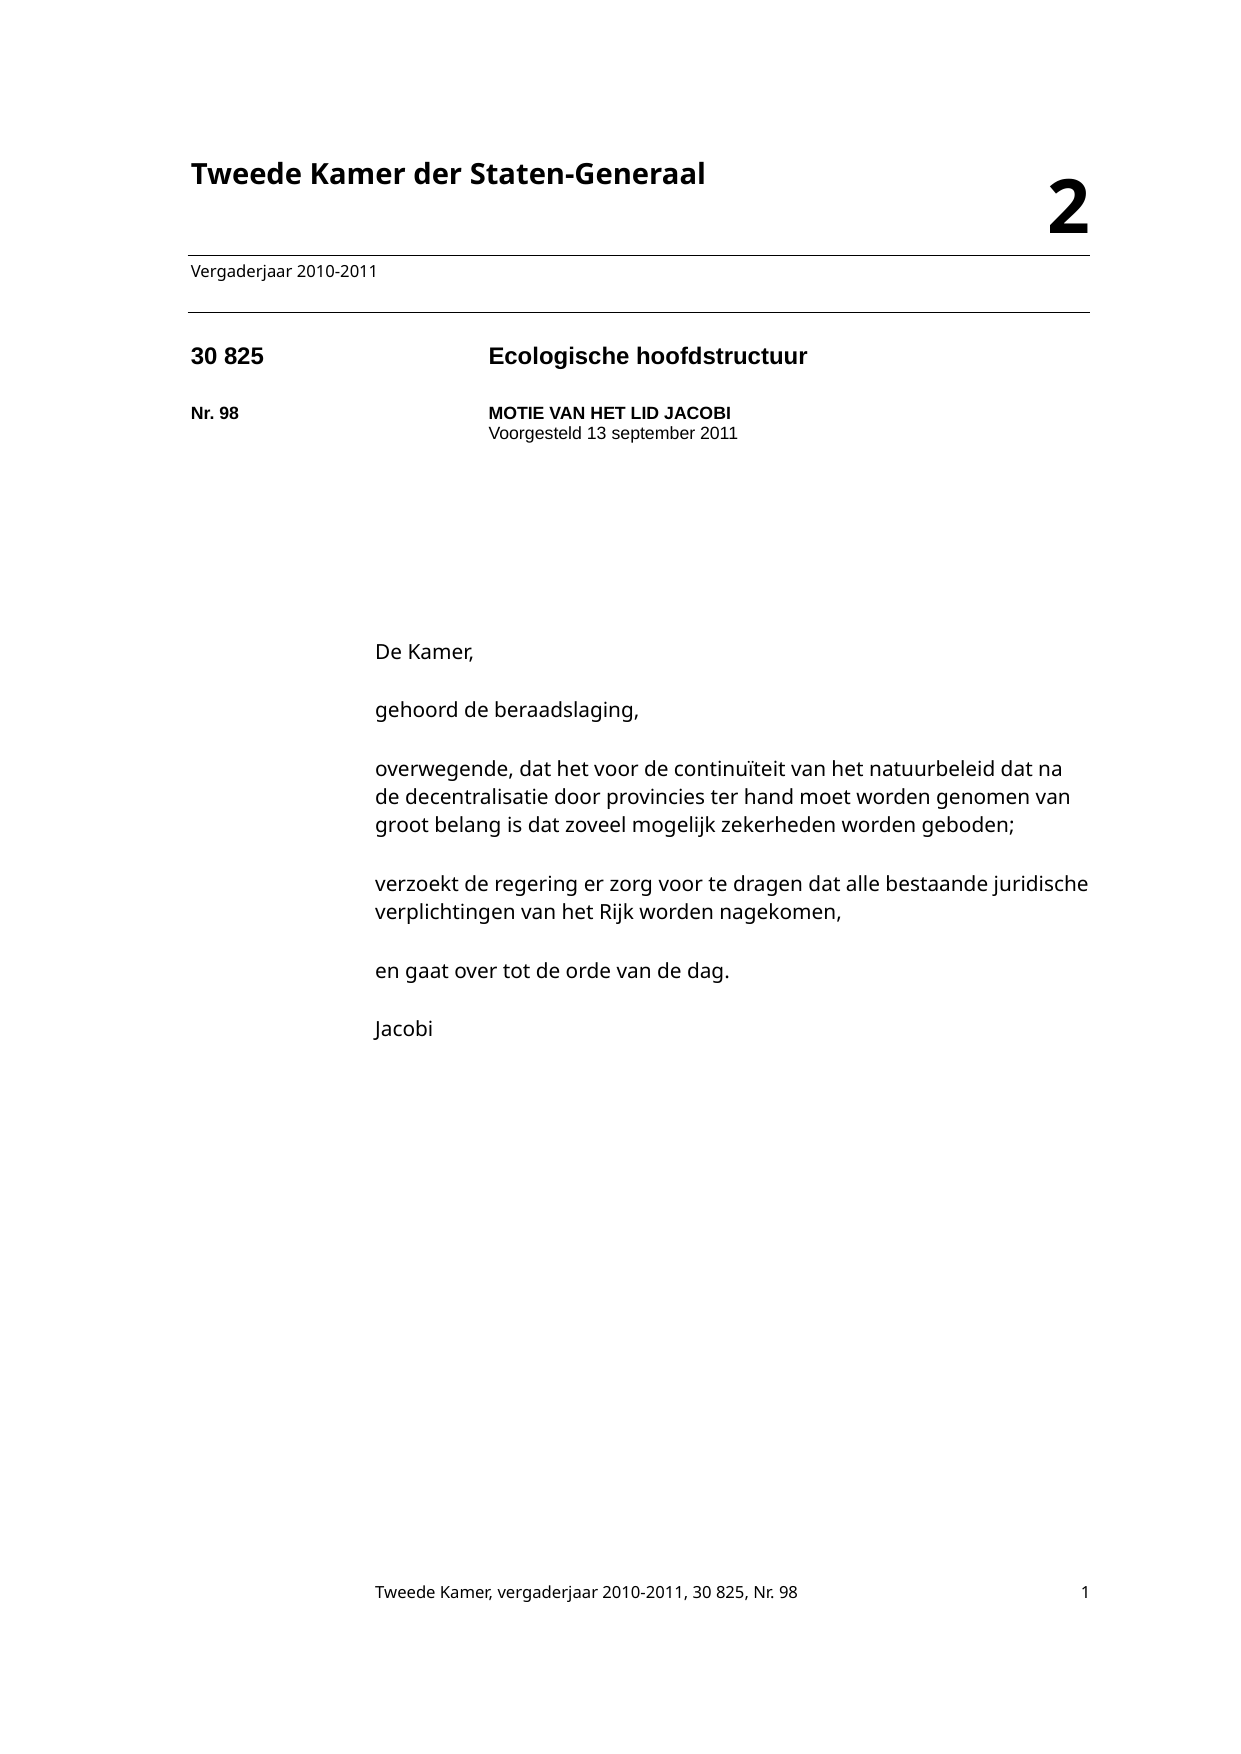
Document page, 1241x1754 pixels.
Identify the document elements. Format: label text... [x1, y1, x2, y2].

table_cell Nr. 98 [188, 399, 485, 518]
table_header Tweede Kamer der Staten-Generaal [188, 150, 909, 255]
table_cell Ecologische hoofdstructuur [485, 339, 1090, 399]
text Jacobi [375, 1014, 1090, 1043]
table_header 2 [910, 150, 1090, 255]
table_cell MOTIE VAN HET LID JACOBI Voorgesteld 13 september 2011 [485, 399, 1090, 518]
table_cell [485, 313, 1090, 339]
table_cell 30 825 [188, 339, 485, 399]
text en gaat over tot de orde van de dag. [375, 956, 1090, 984]
text De Kamer, [375, 637, 1090, 665]
text overwegende, dat het voor de continuïteit van het natuurbeleid dat na de decentralisatie door provincies ter hand moet worden genomen van groot belang is dat zoveel mogelijk zekerheden worden geboden; [375, 754, 1090, 839]
table_cell [188, 313, 485, 339]
table_cell Vergaderjaar 2010-2011 [188, 256, 485, 312]
text verzoekt de regering er zorg voor te dragen dat alle bestaande juridische verplichtingen van het Rijk worden nagekomen, [375, 869, 1090, 926]
table_cell [485, 256, 1090, 312]
text gehoord de beraadslaging, [375, 695, 1090, 724]
